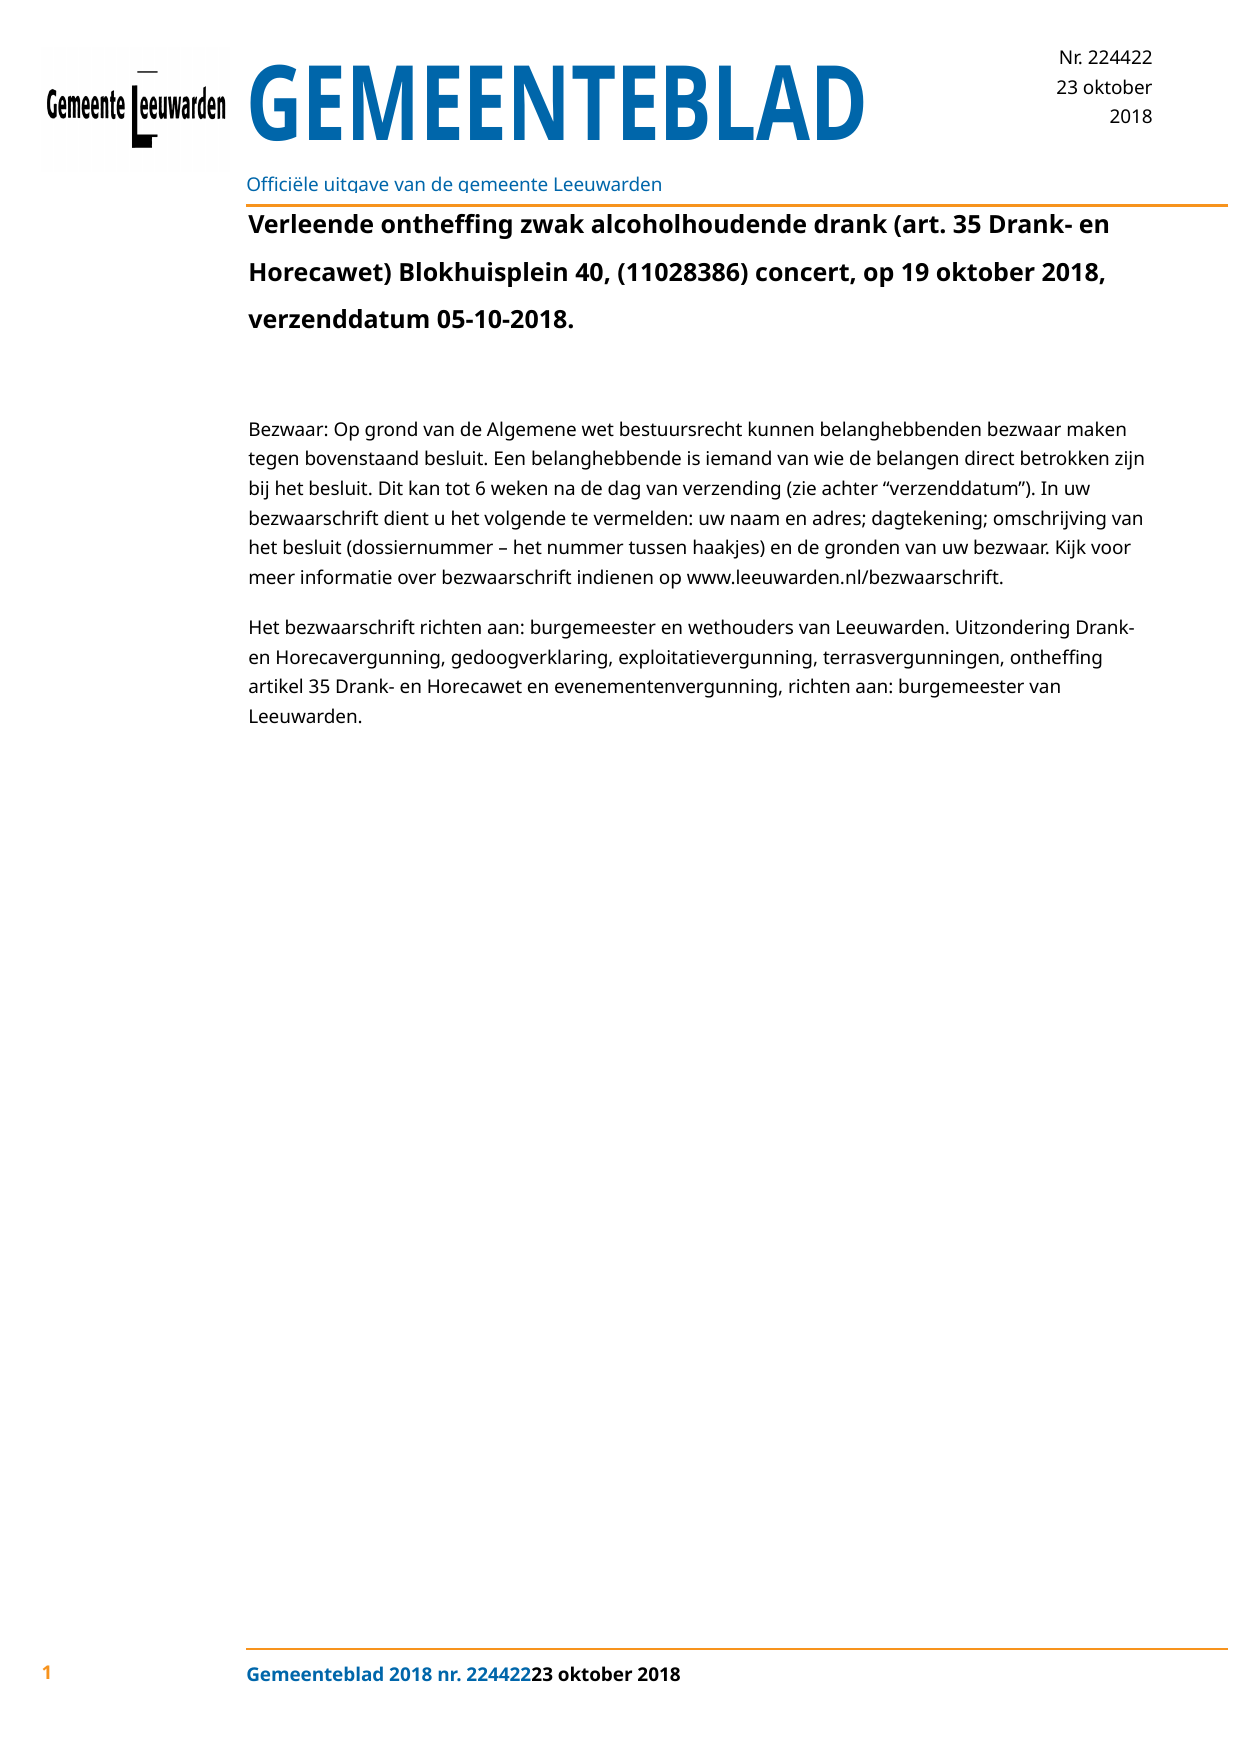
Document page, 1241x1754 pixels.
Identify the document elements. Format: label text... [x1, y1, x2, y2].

text Het bezwaarschrift richten aan: burgemeester en wethouders van Leeuwarden. Uitzondering Drank- en Horecavergunning, gedoogverklaring, exploitatievergunning, terrasvergunningen, ontheffing artikel 35 Drank- en Horecawet en evenementenvergunning, richten aan: burgemeester van Leeuwarden. [248, 614, 1152, 729]
text Bezwaar: Op grond van de Algemene wet bestuursrecht kunnen belanghebbenden bezwaar maken tegen bovenstaand besluit. Een belanghebbende is iemand van wie de belangen direct betrokken zijn bij het besluit. Dit kan tot 6 weken na de dag van verzending (zie achter “verzenddatum”). In uw bezwaarschrift dient u het volgende te vermelden: uw naam en adres; dagtekening; omschrijving van het besluit (dossiernummer – het nummer tussen haakjes) en de gronden van uw bezwaar. Kijk voor meer informatie over bezwaarschrift indienen op www.leeuwarden.nl/bezwaarschrift. [248, 416, 1152, 589]
picture [41, 47, 231, 172]
text Verleende ontheffing zwak alcoholhoudende drank (art. 35 Drank- en Horecawet) Blokhuisplein 40, (11028386) concert, op 19 oktober 2018, verzenddatum 05-10-2018. [248, 207, 1152, 336]
